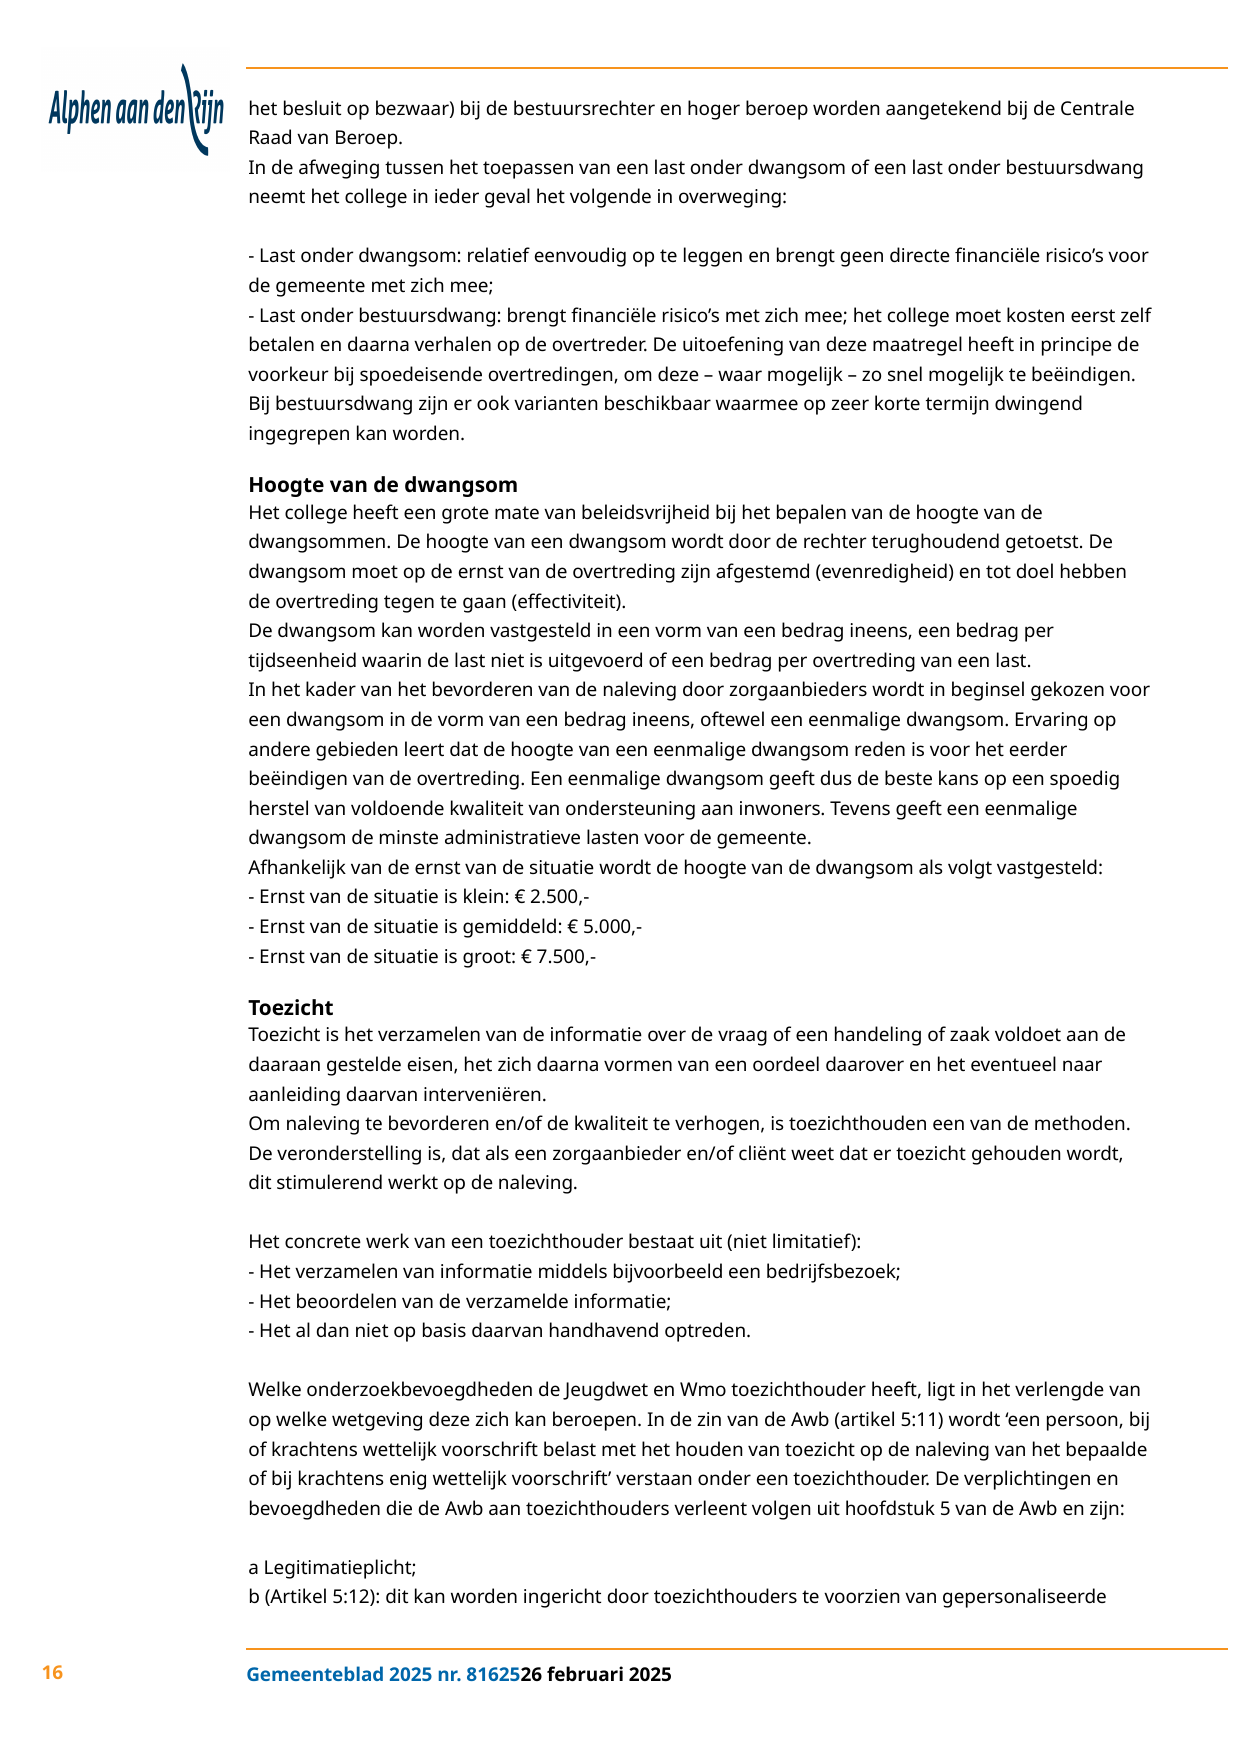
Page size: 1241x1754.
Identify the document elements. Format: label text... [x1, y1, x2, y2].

text Toezicht is het verzamelen van de informatie over de vraag of een handeling of zaak voldoet aan de daaraan gestelde eisen, het zich daarna vormen van een oordeel daarover en het eventueel naar aanleiding daarvan interveniëren. [248, 1022, 1152, 1107]
text - Last onder dwangsom: relatief eenvoudig op te leggen en brengt geen directe financiële risico’s voor de gemeente met zich mee; [248, 243, 1152, 298]
text Het college heeft een grote mate van beleidsvrijheid bij het bepalen van de hoogte van de dwangsommen. De hoogte van een dwangsom wordt door de rechter terughoudend getoetst. De dwangsom moet op de ernst van de overtreding zijn afgestemd (evenredigheid) en tot doel hebben de overtreding tegen te gaan (effectiviteit). [248, 499, 1152, 613]
text b (Artikel 5:12): dit kan worden ingericht door toezichthouders te voorzien van gepersonaliseerde [248, 1584, 1152, 1609]
text - Het al dan niet op basis daarvan handhavend optreden. [248, 1317, 1152, 1343]
text Hoogte van de dwangsom [248, 471, 1152, 499]
text - Ernst van de situatie is gemiddeld: € 5.000,- [248, 913, 1152, 939]
text - Last onder bestuursdwang: brengt financiële risico’s met zich mee; het college moet kosten eerst zelf betalen en daarna verhalen op de overtreder. De uitoefening van deze maatregel heeft in principe de voorkeur bij spoedeisende overtredingen, om deze – waar mogelijk – zo snel mogelijk te beëindigen. Bij bestuursdwang zijn er ook varianten beschikbaar waarmee op zeer korte termijn dwingend ingegrepen kan worden. [248, 302, 1152, 446]
text - Het beoordelen van de verzamelde informatie; [248, 1288, 1152, 1314]
text a Legitimatieplicht; [248, 1554, 1152, 1580]
text - Het verzamelen van informatie middels bijvoorbeeld een bedrijfsbezoek; [248, 1258, 1152, 1284]
text In de afweging tussen het toepassen van een last onder dwangsom of een last onder bestuursdwang neemt het college in ieder geval het volgende in overweging: [248, 154, 1152, 209]
text Om naleving te bevorderen en/of de kwaliteit te verhogen, is toezichthouden een van de methoden. De veronderstelling is, dat als een zorgaanbieder en/of cliënt weet dat er toezicht gehouden wordt, dit stimulerend werkt op de naleving. [248, 1110, 1152, 1195]
text De dwangsom kan worden vastgesteld in een vorm van een bedrag ineens, een bedrag per tijdseenheid waarin de last niet is uitgevoerd of een bedrag per overtreding van een last. [248, 617, 1152, 673]
text het besluit op bezwaar) bij de bestuursrechter en hoger beroep worden aangetekend bij de Centrale Raad van Beroep. [248, 95, 1152, 150]
text Welke onderzoekbevoegdheden de Jeugdwet en Wmo toezichthouder heeft, ligt in het verlengde van op welke wetgeving deze zich kan beroepen. In de zin van de Awb (artikel 5:11) wordt ‘een persoon, bij of krachtens wettelijk voorschrift belast met het houden van toezicht op de naleving van het bepaalde of bij krachtens enig wettelijk voorschrift’ verstaan onder een toezichthouder. De verplichtingen en bevoegdheden die de Awb aan toezichthouders verleent volgen uit hoofdstuk 5 van de Awb en zijn: [248, 1377, 1152, 1521]
text Afhankelijk van de ernst van de situatie wordt de hoogte van de dwangsom als volgt vastgesteld: [248, 854, 1152, 880]
text - Ernst van de situatie is klein: € 2.500,- [248, 884, 1152, 909]
text Het concrete werk van een toezichthouder bestaat uit (niet limitatief): [248, 1229, 1152, 1254]
text Toezicht [248, 993, 1152, 1022]
picture [41, 47, 231, 172]
text In het kader van het bevorderen van de naleving door zorgaanbieders wordt in beginsel gekozen voor een dwangsom in de vorm van een bedrag ineens, oftewel een eenmalige dwangsom. Ervaring op andere gebieden leert dat de hoogte van een eenmalige dwangsom reden is voor het eerder beëindigen van de overtreding. Een eenmalige dwangsom geeft dus de beste kans op een spoedig herstel van voldoende kwaliteit van ondersteuning aan inwoners. Tevens geeft een eenmalige dwangsom de minste administratieve lasten voor de gemeente. [248, 677, 1152, 850]
text - Ernst van de situatie is groot: € 7.500,- [248, 943, 1152, 968]
